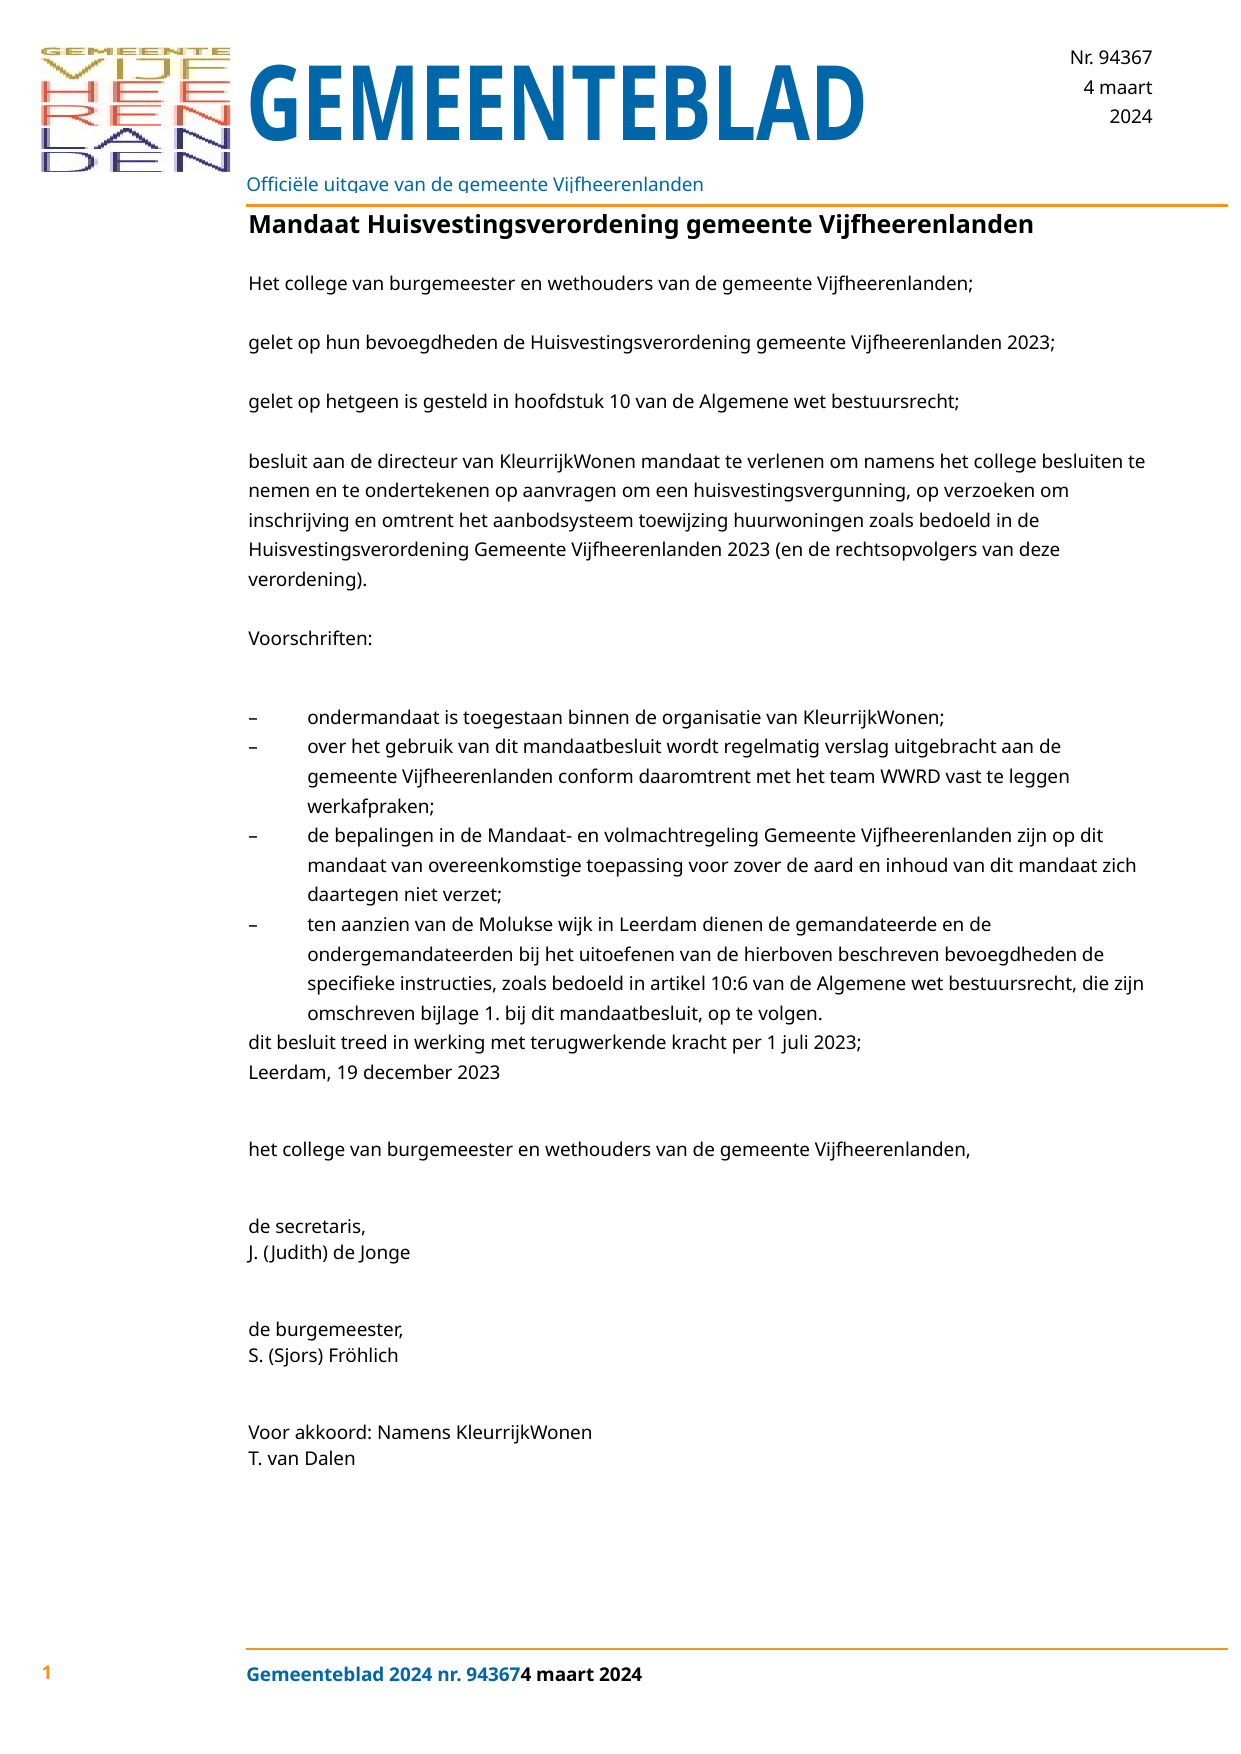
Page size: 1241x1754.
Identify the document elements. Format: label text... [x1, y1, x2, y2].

text Mandaat Huisvestingsverordening gemeente Vijfheerenlanden [248, 207, 1152, 241]
text de secretaris, [248, 1213, 1152, 1239]
list ten aanzien van de Molukse wijk in Leerdam dienen de gemandateerde en de ondergemandateerden bij het uitoefenen van de hierboven beschreven bevoegdheden de specifieke instructies, zoals bedoeld in artikel 10:6 van de Algemene wet bestuursrecht, die zijn omschreven bijlage 1. bij dit mandaatbesluit, op te volgen. [248, 911, 1152, 1026]
list over het gebruik van dit mandaatbesluit wordt regelmatig verslag uitgebracht aan de gemeente Vijfheerenlanden conform daaromtrent met het team WWRD vast te leggen werkafpraken; [248, 734, 1152, 819]
text J. (Judith) de Jonge [248, 1239, 1152, 1265]
text gelet op hun bevoegdheden de Huisvestingsverordening gemeente Vijfheerenlanden 2023; [248, 329, 1152, 355]
text Voor akkoord: Namens KleurrijkWonen [248, 1419, 1152, 1445]
text Het college van burgemeester en wethouders van de gemeente Vijfheerenlanden; [248, 270, 1152, 296]
list ondermandaat is toegestaan binnen de organisatie van KleurrijkWonen; [248, 704, 1152, 730]
picture [41, 47, 231, 172]
text S. (Sjors) Fröhlich [248, 1342, 1152, 1368]
text gelet op hetgeen is gesteld in hoofdstuk 10 van de Algemene wet bestuursrecht; [248, 389, 1152, 414]
text T. van Dalen [248, 1445, 1152, 1471]
text Leerdam, 19 december 2023 [248, 1059, 1152, 1085]
text het college van burgemeester en wethouders van de gemeente Vijfheerenlanden, [248, 1136, 1152, 1162]
text Voorschriften: [248, 625, 1152, 651]
text besluit aan de directeur van KleurrijkWonen mandaat te verlenen om namens het college besluiten te nemen en te ondertekenen op aanvragen om een huisvestingsvergunning, op verzoeken om inschrijving en omtrent het aanbodsysteem toewijzing huurwoningen zoals bedoeld in de Huisvestingsverordening Gemeente Vijfheerenlanden 2023 (en de rechtsopvolgers van deze verordening). [248, 448, 1152, 592]
text dit besluit treed in werking met terugwerkende kracht per 1 juli 2023; [248, 1029, 1152, 1055]
list de bepalingen in de Mandaat- en volmachtregeling Gemeente Vijfheerenlanden zijn op dit mandaat van overeenkomstige toepassing voor zover de aard en inhoud van dit mandaat zich daartegen niet verzet; [248, 822, 1152, 907]
text de burgemeester, [248, 1316, 1152, 1342]
